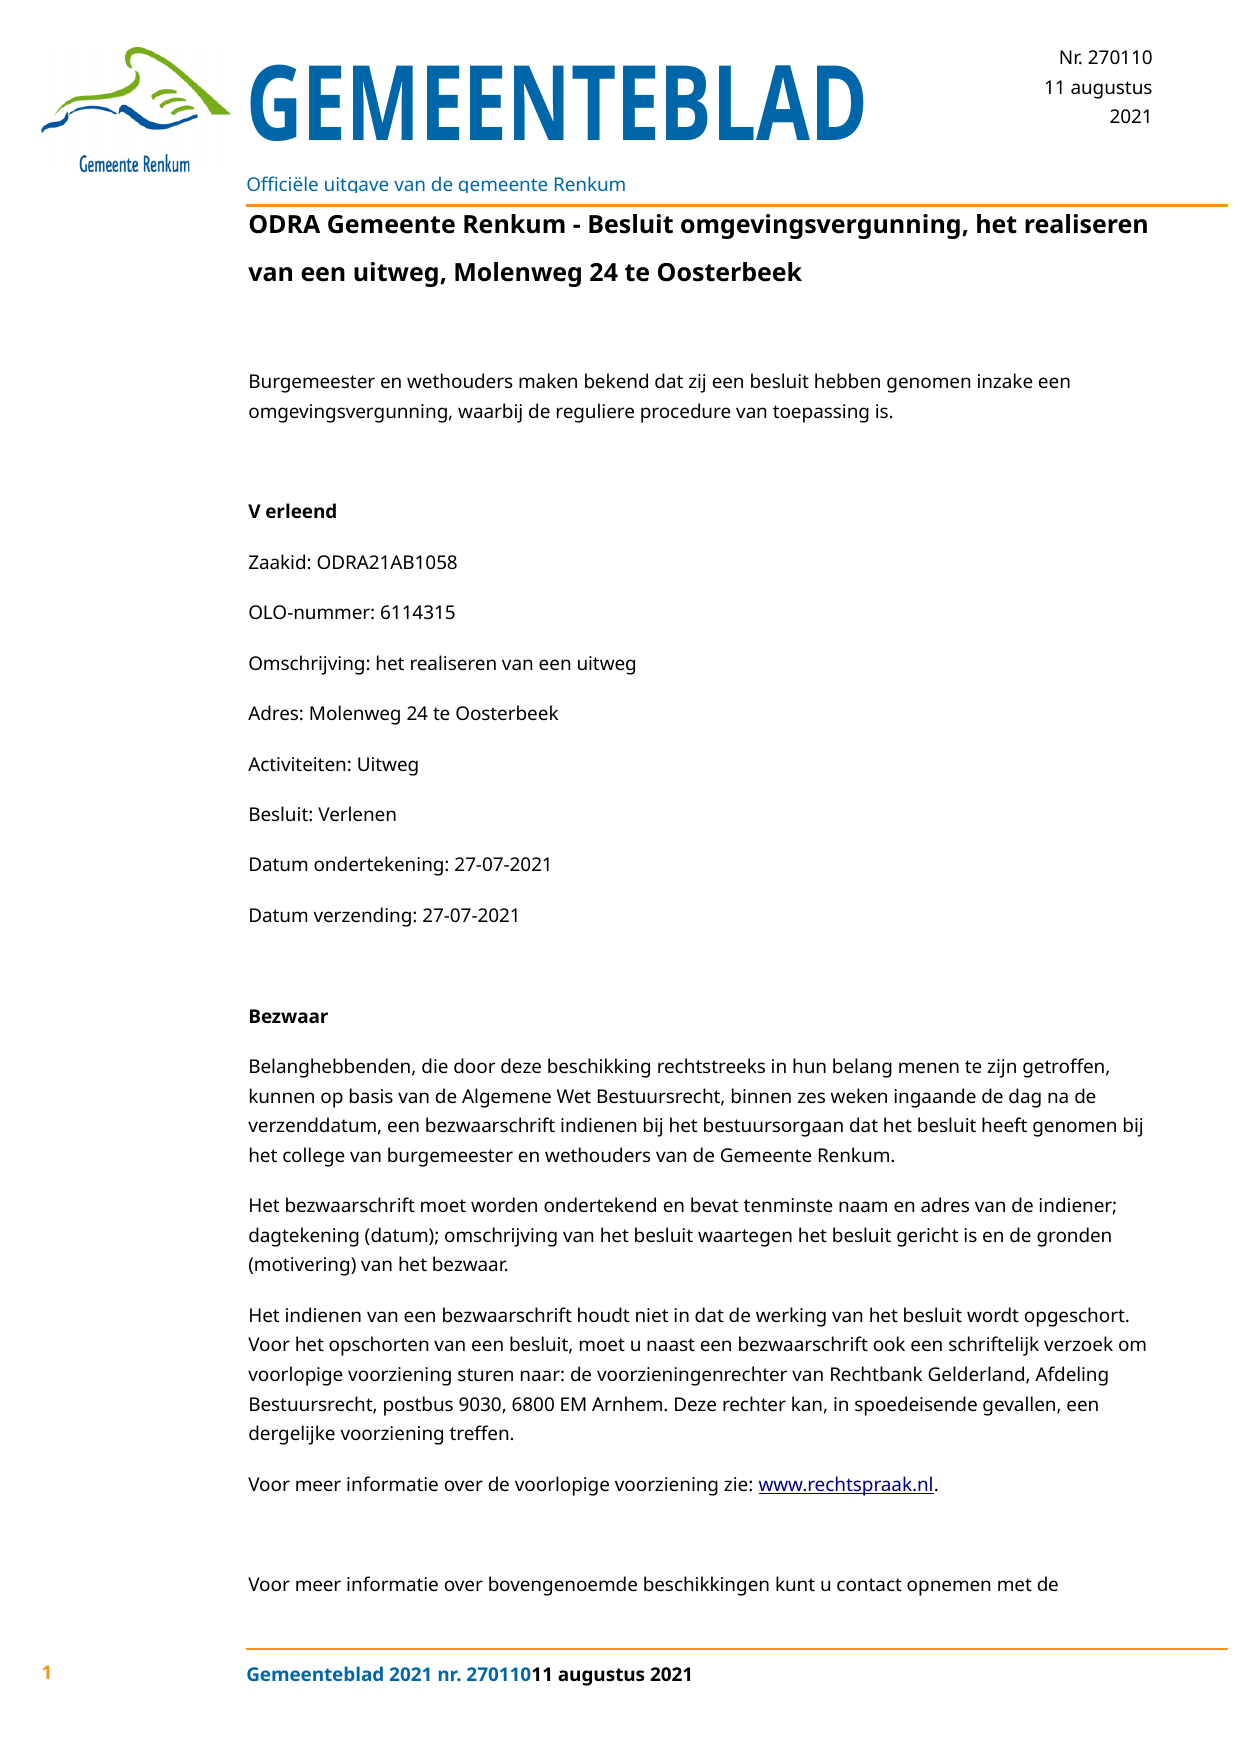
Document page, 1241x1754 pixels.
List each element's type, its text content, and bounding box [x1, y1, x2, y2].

text Omschrijving: het realiseren van een uitweg [248, 650, 1152, 676]
text Burgemeester en wethouders maken bekend dat zij een besluit hebben genomen inzake een omgevingsvergunning, waarbij de reguliere procedure van toepassing is. [248, 368, 1152, 424]
text Voor meer informatie over de voorlopige voorziening zie: www.rechtspraak.nl. [248, 1471, 1152, 1497]
text Besluit: Verlenen [248, 801, 1152, 827]
text Adres: Molenweg 24 te Oosterbeek [248, 700, 1152, 726]
text Zaakid: ODRA21AB1058 [248, 549, 1152, 575]
picture [41, 47, 231, 172]
text Het bezwaarschrift moet worden ondertekend en bevat tenminste naam en adres van de indiener; dagtekening (datum); omschrijving van het besluit waartegen het besluit gericht is en de gronden (motivering) van het bezwaar. [248, 1192, 1152, 1277]
text Datum verzending: 27-07-2021 [248, 902, 1152, 928]
text Activiteiten: Uitweg [248, 751, 1152, 777]
text Belanghebbenden, die door deze beschikking rechtstreeks in hun belang menen te zijn getroffen, kunnen op basis van de Algemene Wet Bestuursrecht, binnen zes weken ingaande de dag na de verzenddatum, een bezwaarschrift indienen bij het bestuursorgaan dat het besluit heeft genomen bij het college van burgemeester en wethouders van de Gemeente Renkum. [248, 1053, 1152, 1168]
text Bezwaar [248, 1003, 1152, 1029]
text OLO-nummer: 6114315 [248, 599, 1152, 625]
text V erleend [248, 499, 1152, 524]
text ODRA Gemeente Renkum - Besluit omgevingsvergunning, het realiseren van een uitweg, Molenweg 24 te Oosterbeek [248, 207, 1152, 288]
text Datum ondertekening: 27-07-2021 [248, 852, 1152, 877]
text Voor meer informatie over bovengenoemde beschikkingen kunt u contact opnemen met de [248, 1572, 1152, 1597]
text Het indienen van een bezwaarschrift houdt niet in dat de werking van het besluit wordt opgeschort. Voor het opschorten van een besluit, moet u naast een bezwaarschrift ook een schriftelijk verzoek om voorlopige voorziening sturen naar: de voorzieningenrechter van Rechtbank Gelderland, Afdeling Bestuursrecht, postbus 9030, 6800 EM Arnhem. Deze rechter kan, in spoedeisende gevallen, een dergelijke voorziening treffen. [248, 1302, 1152, 1446]
